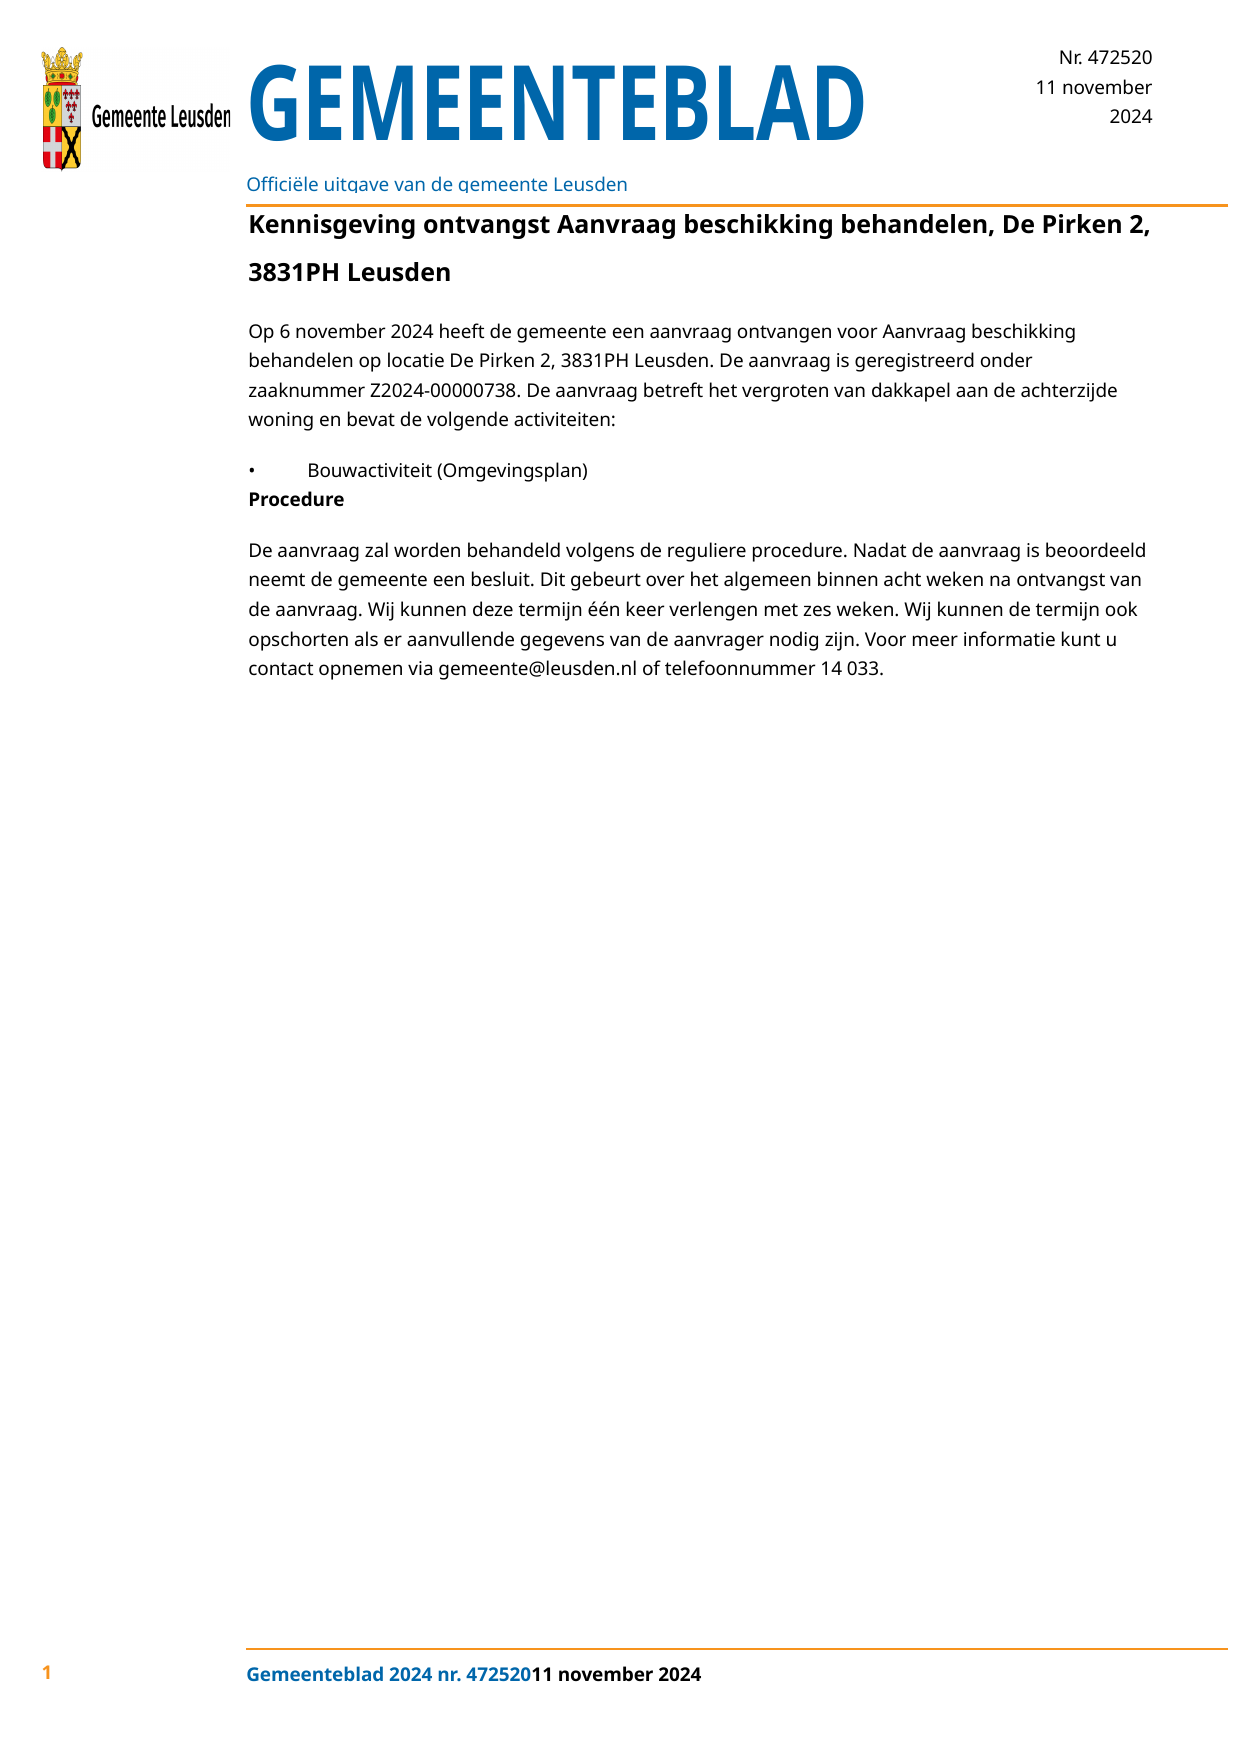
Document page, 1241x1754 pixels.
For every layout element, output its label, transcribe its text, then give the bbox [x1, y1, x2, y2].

text Procedure [248, 487, 1152, 512]
text Kennisgeving ontvangst Aanvraag beschikking behandelen, De Pirken 2, 3831PH Leusden [248, 207, 1152, 288]
text De aanvraag zal worden behandeld volgens de reguliere procedure. Nadat de aanvraag is beoordeeld neemt de gemeente een besluit. Dit gebeurt over het algemeen binnen acht weken na ontvangst van de aanvraag. Wij kunnen deze termijn één keer verlengen met zes weken. Wij kunnen de termijn ook opschorten als er aanvullende gegevens van de aanvrager nodig zijn. Voor meer informatie kunt u contact opnemen via gemeente@leusden.nl of telefoonnummer 14 033. [248, 537, 1152, 681]
list Bouwactiviteit (Omgevingsplan) [248, 457, 1152, 483]
picture [41, 47, 231, 172]
text Op 6 november 2024 heeft de gemeente een aanvraag ontvangen voor Aanvraag beschikking behandelen op locatie De Pirken 2, 3831PH Leusden. De aanvraag is geregistreerd onder zaaknummer Z2024-00000738. De aanvraag betreft het vergroten van dakkapel aan de achterzijde woning en bevat de volgende activiteiten: [248, 318, 1152, 432]
